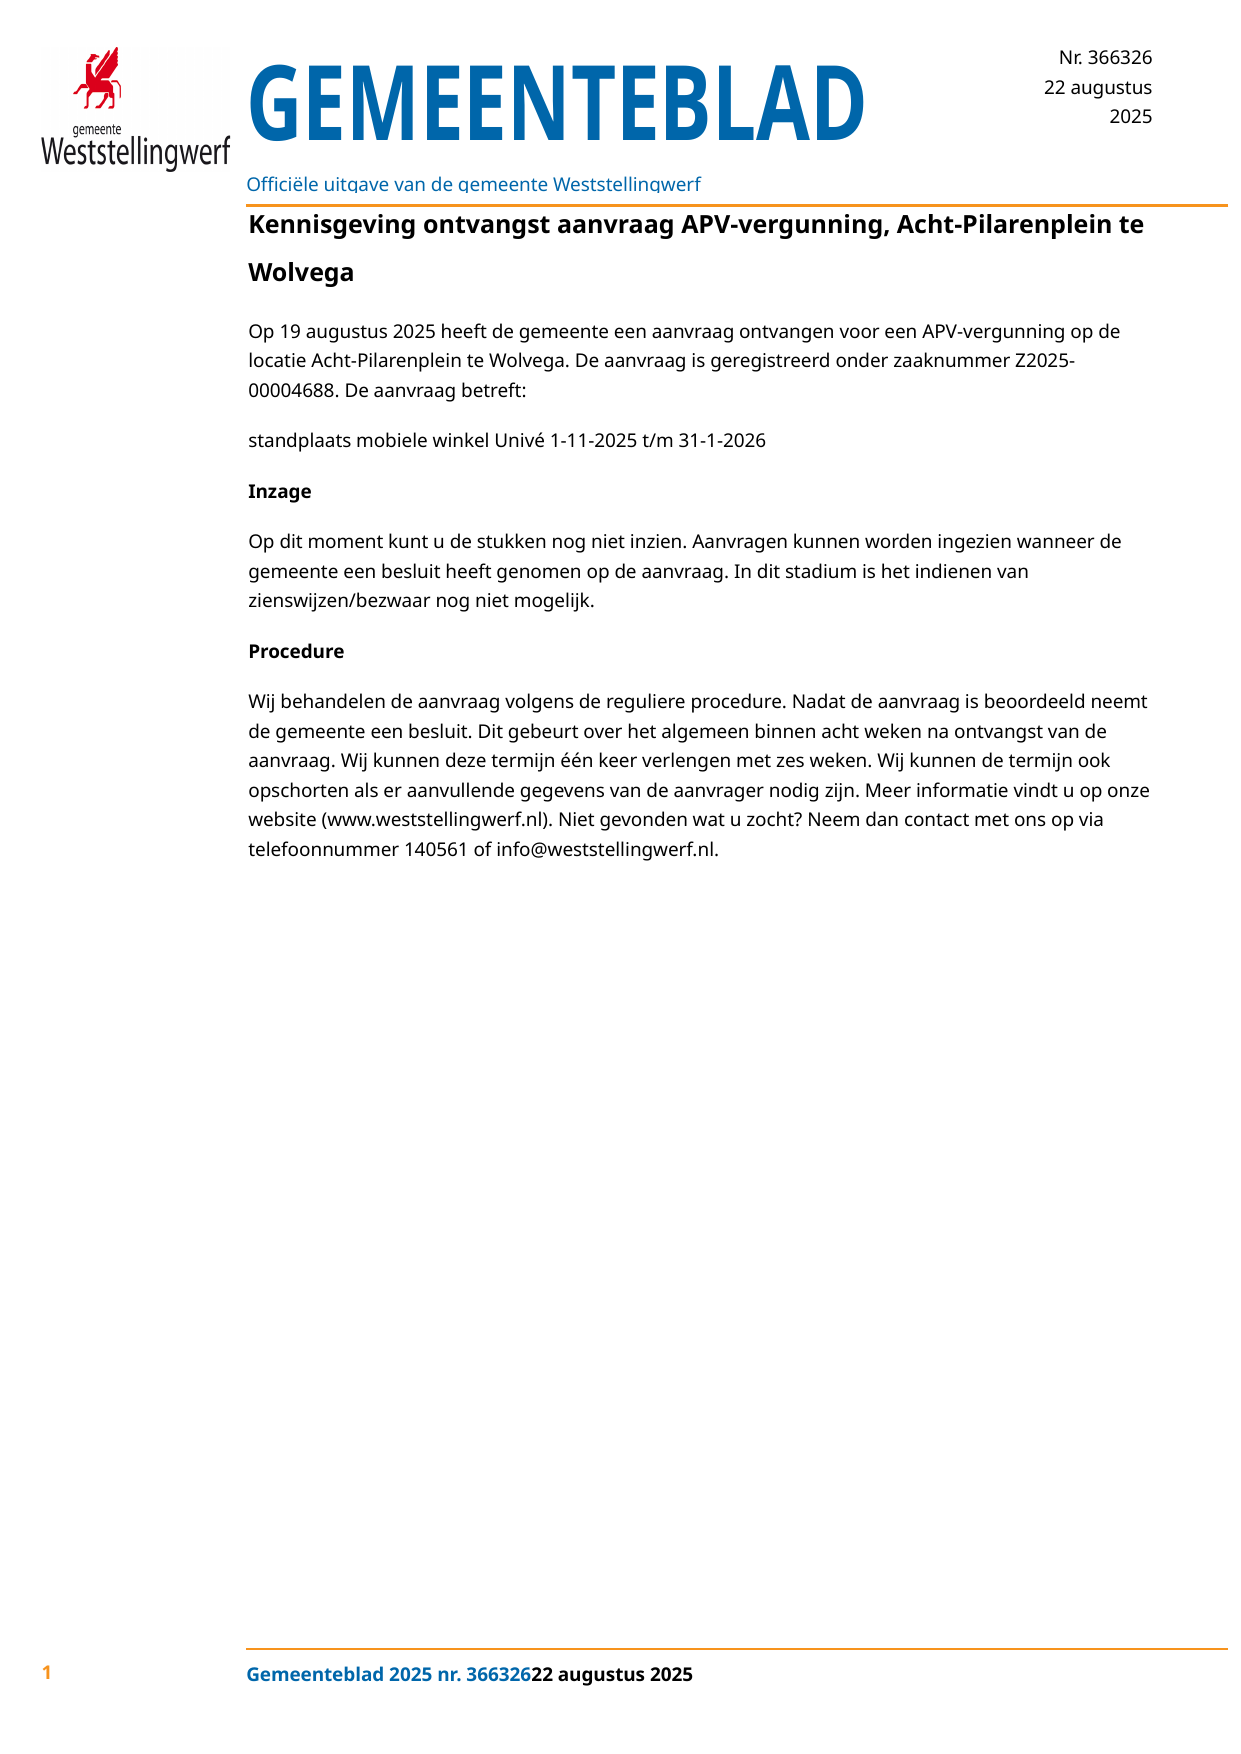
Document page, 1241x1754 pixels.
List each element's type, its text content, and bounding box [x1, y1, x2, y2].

text standplaats mobiele winkel Univé 1-11-2025 t/m 31-1-2026 [248, 427, 1152, 453]
text Procedure [248, 638, 1152, 664]
text Op dit moment kunt u de stukken nog niet inzien. Aanvragen kunnen worden ingezien wanneer de gemeente een besluit heeft genomen op de aanvraag. In dit stadium is het indienen van zienswijzen/bezwaar nog niet mogelijk. [248, 528, 1152, 613]
text Op 19 augustus 2025 heeft de gemeente een aanvraag ontvangen voor een APV-vergunning op de locatie Acht-Pilarenplein te Wolvega. De aanvraag is geregistreerd onder zaaknummer Z2025-00004688. De aanvraag betreft: [248, 318, 1152, 403]
picture [41, 47, 231, 172]
text Wij behandelen de aanvraag volgens de reguliere procedure. Nadat de aanvraag is beoordeeld neemt de gemeente een besluit. Dit gebeurt over het algemeen binnen acht weken na ontvangst van de aanvraag. Wij kunnen deze termijn één keer verlengen met zes weken. Wij kunnen de termijn ook opschorten als er aanvullende gegevens van de aanvrager nodig zijn. Meer informatie vindt u op onze website (www.weststellingwerf.nl). Niet gevonden wat u zocht? Neem dan contact met ons op via telefoonnummer 140561 of info@weststellingwerf.nl. [248, 688, 1152, 862]
text Kennisgeving ontvangst aanvraag APV-vergunning, Acht-Pilarenplein te Wolvega [248, 207, 1152, 288]
text Inzage [248, 478, 1152, 504]
